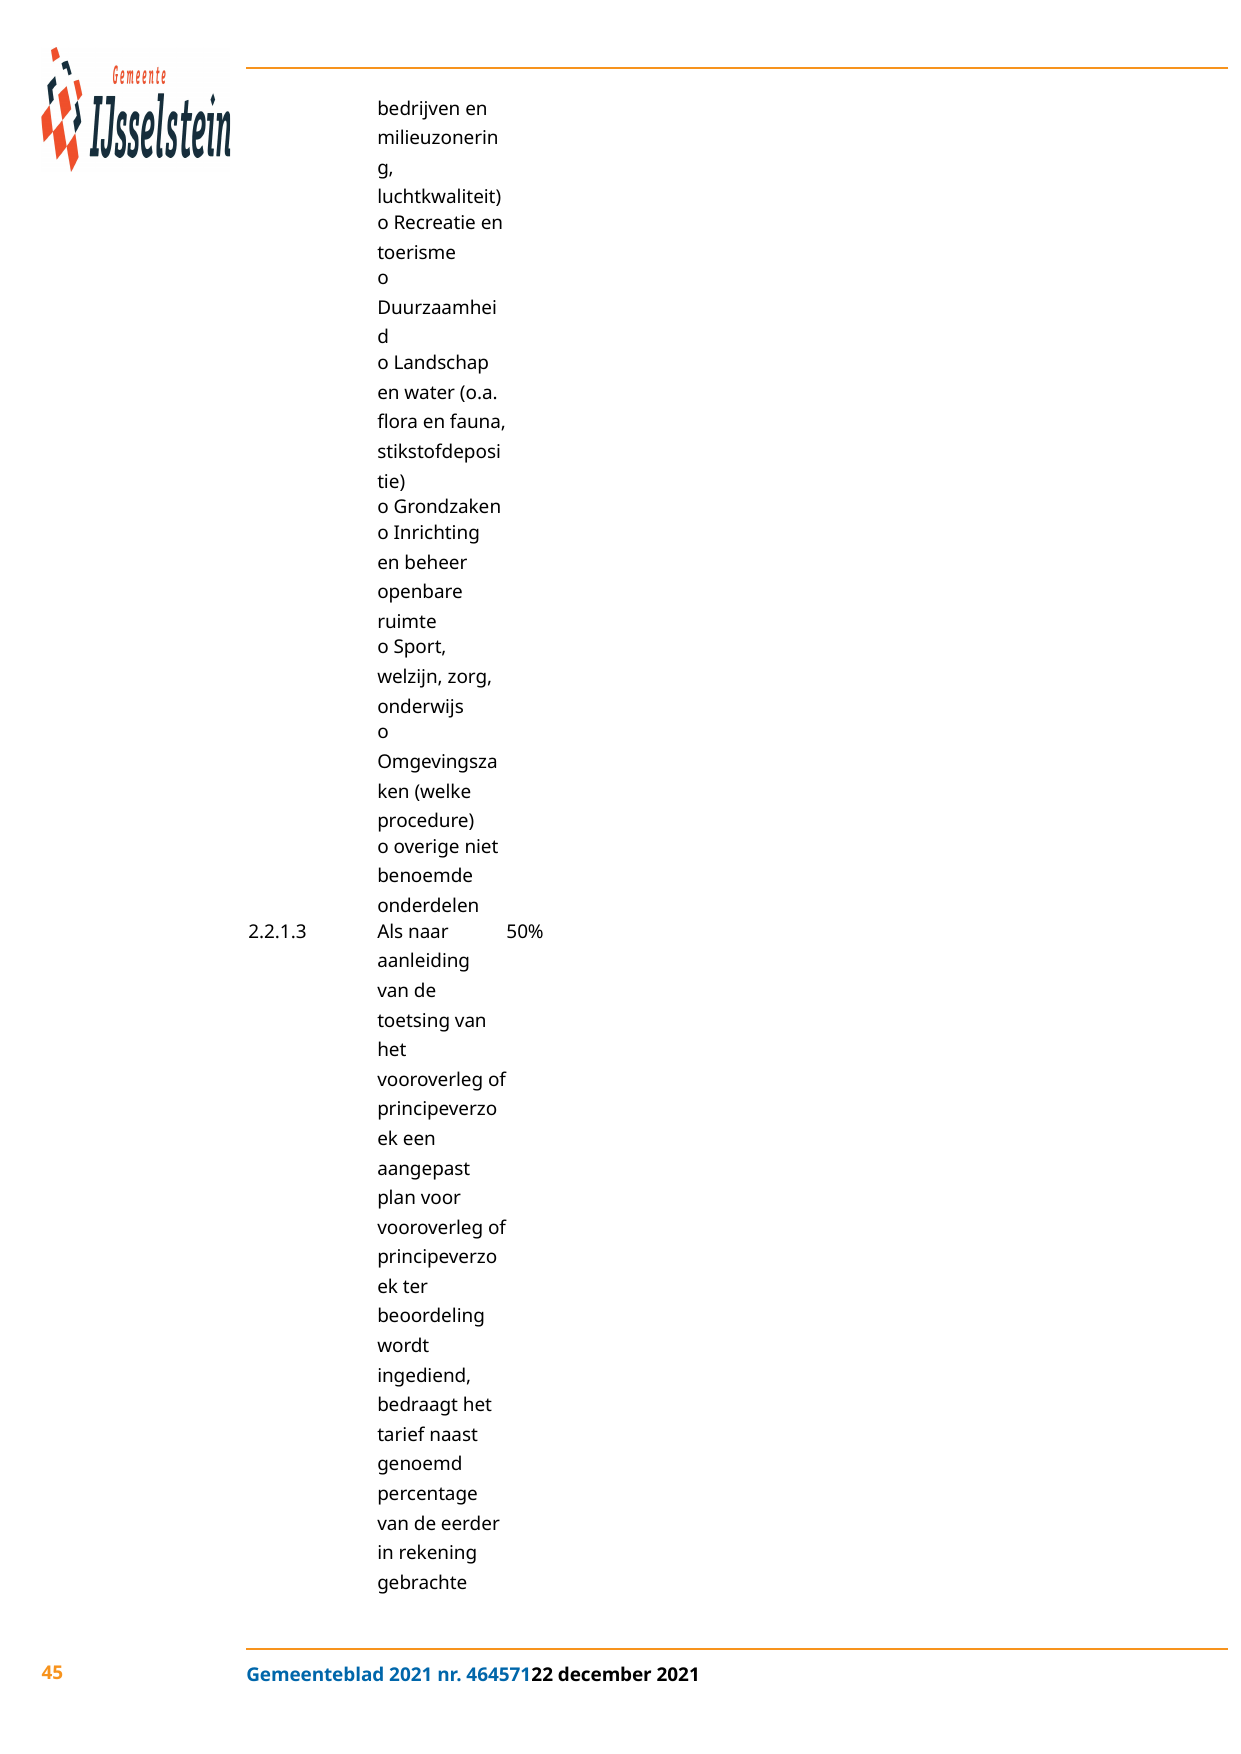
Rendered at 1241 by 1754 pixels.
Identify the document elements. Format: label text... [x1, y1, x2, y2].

table_cell [248, 634, 377, 719]
table_cell bedrijven en milieuzonering, luchtkwaliteit) [377, 95, 506, 209]
table_cell 2.2.1.3 [248, 918, 377, 1594]
table_cell [506, 519, 635, 634]
table_cell [506, 494, 635, 519]
table_cell 50% [506, 918, 635, 1594]
table_cell [506, 265, 635, 349]
table_cell o overige niet benoemde onderdelen [377, 833, 506, 918]
table_cell [248, 494, 377, 519]
table_cell [506, 719, 635, 833]
table_cell o Inrichting en beheer openbare ruimte [377, 519, 506, 634]
table_cell o Sport, welzijn, zorg, onderwijs [377, 634, 506, 719]
table_cell [248, 519, 377, 634]
table_cell o Omgevingszaken (welke procedure) [377, 719, 506, 833]
table_cell [506, 95, 635, 209]
table_cell o Duurzaamheid [377, 265, 506, 349]
table_cell [506, 634, 635, 719]
table_cell [506, 209, 635, 264]
table_cell [248, 350, 377, 493]
table_cell [248, 833, 377, 918]
table_cell Als naar aanleiding van de toetsing van het vooroverleg of principeverzoek een aangepast plan voor vooroverleg of principeverzoek ter beoordeling wordt ingediend, bedraagt het tarief naast genoemd percentage van de eerder in rekening gebrachte [377, 918, 506, 1594]
table_cell o Recreatie en toerisme [377, 209, 506, 264]
table_cell [248, 95, 377, 209]
table_cell [248, 209, 377, 264]
table_cell [506, 350, 635, 493]
table_cell o Grondzaken [377, 494, 506, 519]
table_cell [248, 719, 377, 833]
picture [41, 47, 231, 172]
table_cell [248, 265, 377, 349]
table_cell o Landschap en water (o.a. flora en fauna, stikstofdepositie) [377, 350, 506, 493]
table_cell [506, 833, 635, 918]
